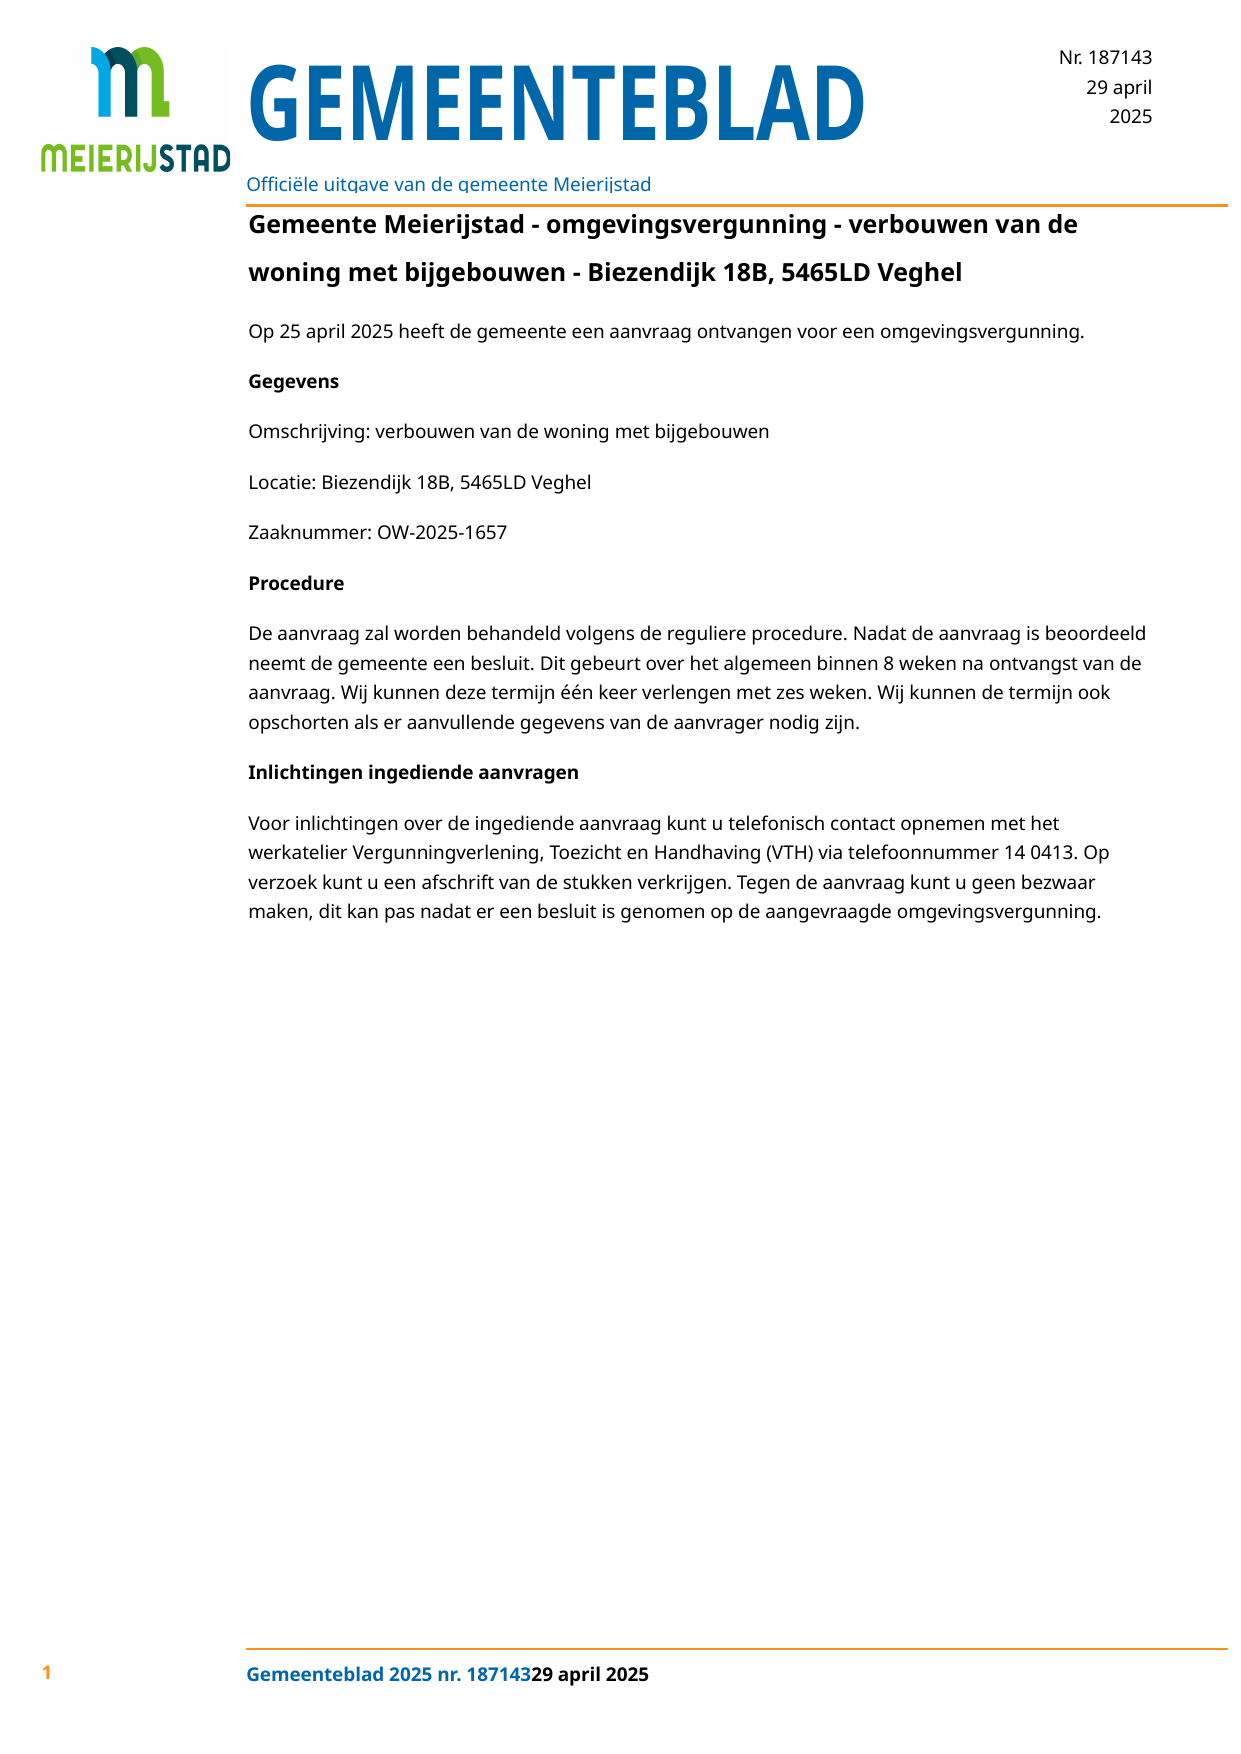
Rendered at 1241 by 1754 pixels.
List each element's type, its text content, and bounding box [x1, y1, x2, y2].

picture [41, 47, 231, 172]
text Inlichtingen ingediende aanvragen [248, 759, 1152, 785]
text Gegevens [248, 368, 1152, 394]
text Procedure [248, 570, 1152, 596]
text Op 25 april 2025 heeft de gemeente een aanvraag ontvangen voor een omgevingsvergunning. [248, 318, 1152, 344]
text Gemeente Meierijstad - omgevingsvergunning - verbouwen van de woning met bijgebouwen - Biezendijk 18B, 5465LD Veghel [248, 207, 1152, 288]
text Locatie: Biezendijk 18B, 5465LD Veghel [248, 469, 1152, 495]
text Voor inlichtingen over de ingediende aanvraag kunt u telefonisch contact opnemen met het werkatelier Vergunningverlening, Toezicht en Handhaving (VTH) via telefoonnummer 14 0413. Op verzoek kunt u een afschrift van de stukken verkrijgen. Tegen de aanvraag kunt u geen bezwaar maken, dit kan pas nadat er een besluit is genomen op de aangevraagde omgevingsvergunning. [248, 810, 1152, 924]
text Omschrijving: verbouwen van de woning met bijgebouwen [248, 419, 1152, 444]
text Zaaknummer: OW-2025-1657 [248, 519, 1152, 545]
text De aanvraag zal worden behandeld volgens de reguliere procedure. Nadat de aanvraag is beoordeeld neemt de gemeente een besluit. Dit gebeurt over het algemeen binnen 8 weken na ontvangst van de aanvraag. Wij kunnen deze termijn één keer verlengen met zes weken. Wij kunnen de termijn ook opschorten als er aanvullende gegevens van de aanvrager nodig zijn. [248, 620, 1152, 735]
